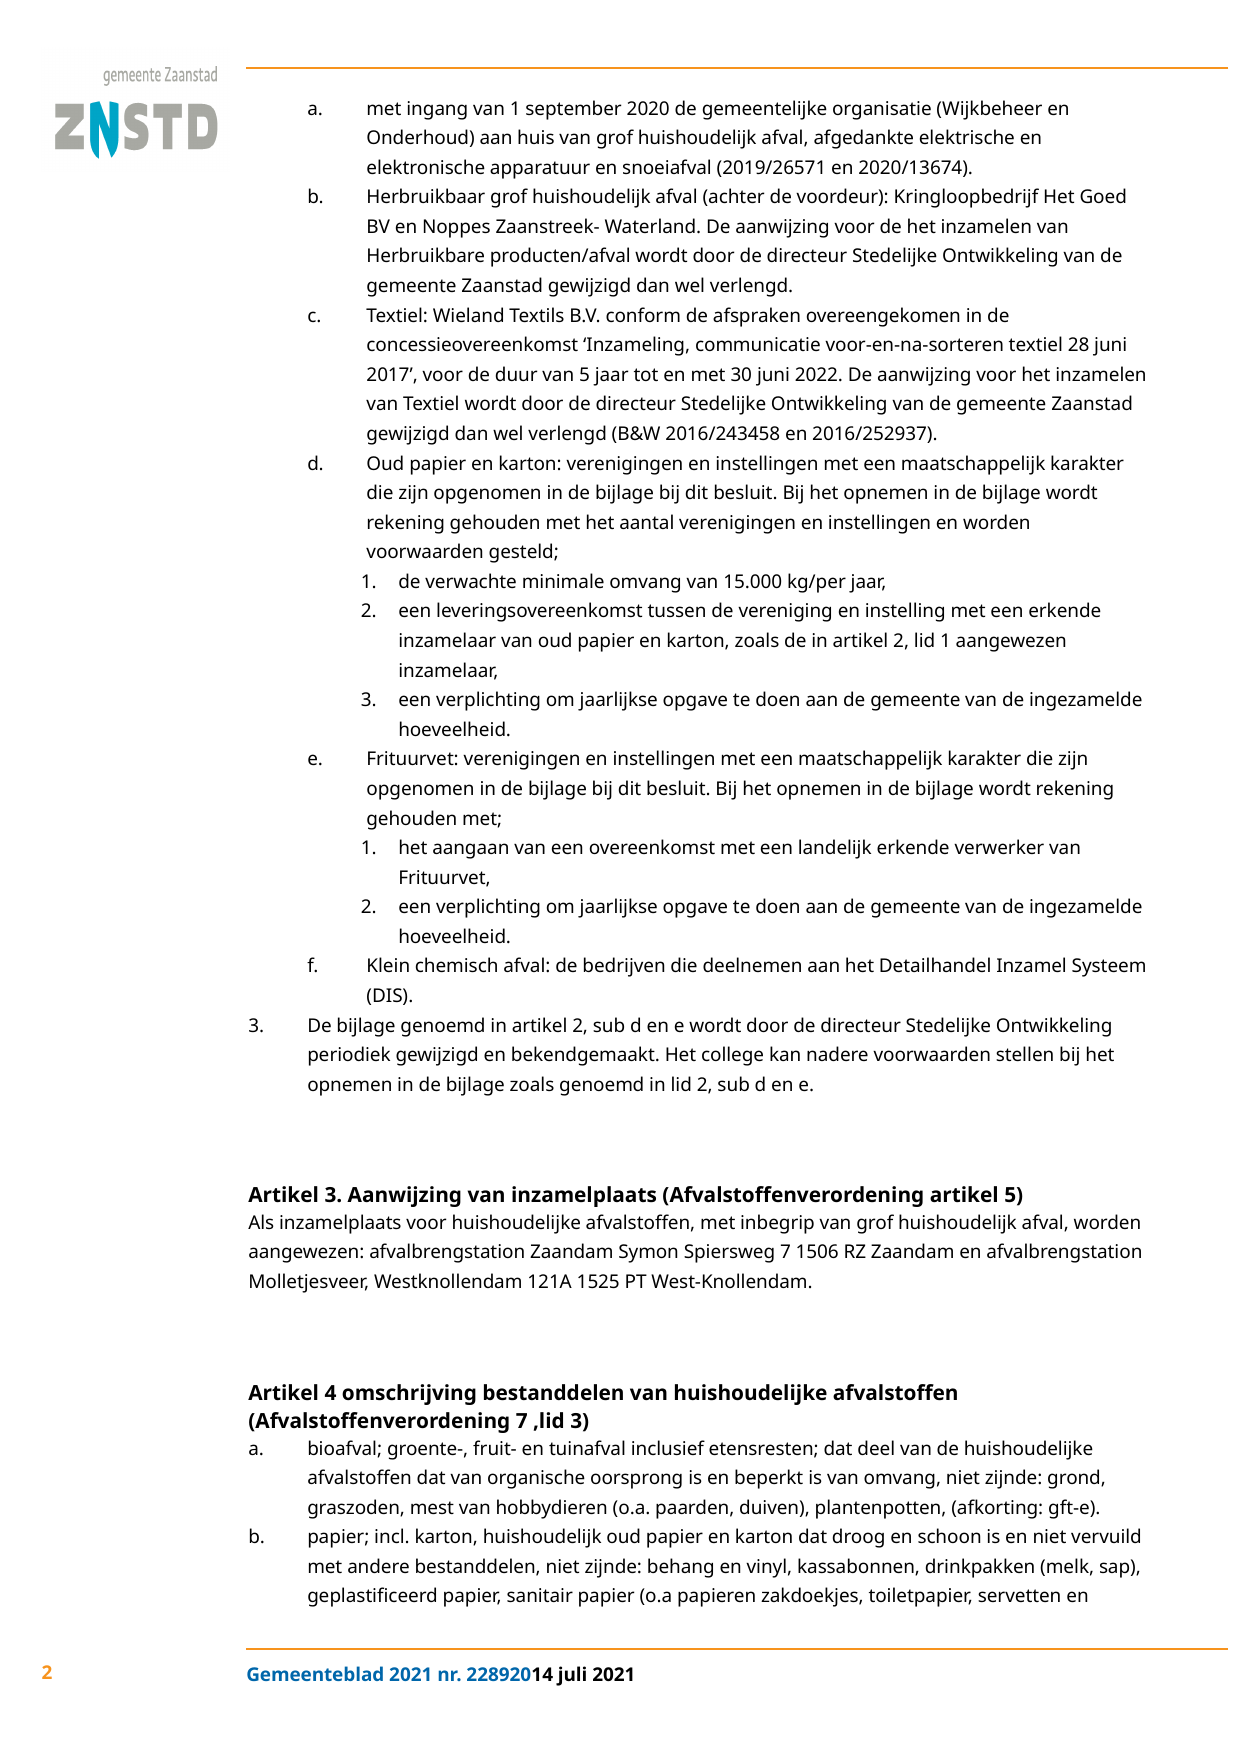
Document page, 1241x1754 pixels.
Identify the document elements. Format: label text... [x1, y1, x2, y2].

list een leveringsovereenkomst tussen de vereniging en instelling met een erkende inzamelaar van oud papier en karton, zoals de in artikel 2, lid 1 aangewezen inzamelaar, [361, 598, 1152, 683]
list papier; incl. karton, huishoudelijk oud papier en karton dat droog en schoon is en niet vervuild met andere bestanddelen, niet zijnde: behang en vinyl, kassabonnen, drinkpakken (melk, sap), geplastificeerd papier, sanitair papier (o.a papieren zakdoekjes, toiletpapier, servetten en [248, 1523, 1152, 1608]
text Als inzamelplaats voor huishoudelijke afvalstoffen, met inbegrip van grof huishoudelijk afval, worden aangewezen: afvalbrengstation Zaandam Symon Spiersweg 7 1506 RZ Zaandam en afvalbrengstation Molletjesveer, Westknollendam 121A 1525 PT West-Knollendam. [248, 1209, 1152, 1294]
list de verwachte minimale omvang van 15.000 kg/per jaar, [361, 568, 1152, 594]
list Textiel: Wieland Textils B.V. conform de afspraken overeengekomen in de concessieovereenkomst ‘Inzameling, communicatie voor-en-na-sorteren textiel 28 juni 2017’, voor de duur van 5 jaar tot en met 30 juni 2022. De aanwijzing voor het inzamelen van Textiel wordt door de directeur Stedelijke Ontwikkeling van de gemeente Zaanstad gewijzigd dan wel verlengd (B&W 2016/243458 en 2016/252937). [307, 302, 1152, 446]
list bioafval; groente-, fruit- en tuinafval inclusief etensresten; dat deel van de huishoudelijke afvalstoffen dat van organische oorsprong is en beperkt is van omvang, niet zijnde: grond, graszoden, mest van hobbydieren (o.a. paarden, duiven), plantenpotten, (afkorting: gft-e). [248, 1435, 1152, 1519]
list een verplichting om jaarlijkse opgave te doen aan de gemeente van de ingezamelde hoeveelheid. [361, 893, 1152, 949]
list Oud papier en karton: verenigingen en instellingen met een maatschappelijk karakter die zijn opgenomen in de bijlage bij dit besluit. Bij het opnemen in de bijlage wordt rekening gehouden met het aantal verenigingen en instellingen en worden voorwaarden gesteld; [307, 450, 1152, 564]
list Frituurvet: verenigingen en instellingen met een maatschappelijk karakter die zijn opgenomen in de bijlage bij dit besluit. Bij het opnemen in de bijlage wordt rekening gehouden met; [307, 746, 1152, 831]
list het aangaan van een overeenkomst met een landelijk erkende verwerker van Frituurvet, [361, 834, 1152, 890]
list een verplichting om jaarlijkse opgave te doen aan de gemeente van de ingezamelde hoeveelheid. [361, 686, 1152, 742]
list met ingang van 1 september 2020 de gemeentelijke organisatie (Wijkbeheer en Onderhoud) aan huis van grof huishoudelijk afval, afgedankte elektrische en elektronische apparatuur en snoeiafval (2019/26571 en 2020/13674). [307, 95, 1152, 180]
list Herbruikbaar grof huishoudelijk afval (achter de voordeur): Kringloopbedrijf Het Goed BV en Noppes Zaanstreek- Waterland. De aanwijzing voor de het inzamelen van Herbruikbare producten/afval wordt door de directeur Stedelijke Ontwikkeling van de gemeente Zaanstad gewijzigd dan wel verlengd. [307, 183, 1152, 298]
text Artikel 4 omschrijving bestanddelen van huishoudelijke afvalstoffen (Afvalstoffenverordening 7 ,lid 3) [248, 1378, 1152, 1435]
text Artikel 3. Aanwijzing van inzamelplaats (Afvalstoffenverordening artikel 5) [248, 1181, 1152, 1209]
picture [41, 47, 231, 172]
list Klein chemisch afval: de bedrijven die deelnemen aan het Detailhandel Inzamel Systeem (DIS). [307, 953, 1152, 1008]
list De bijlage genoemd in artikel 2, sub d en e wordt door de directeur Stedelijke Ontwikkeling periodiek gewijzigd en bekendgemaakt. Het college kan nadere voorwaarden stellen bij het opnemen in de bijlage zoals genoemd in lid 2, sub d en e. [248, 1012, 1152, 1097]
